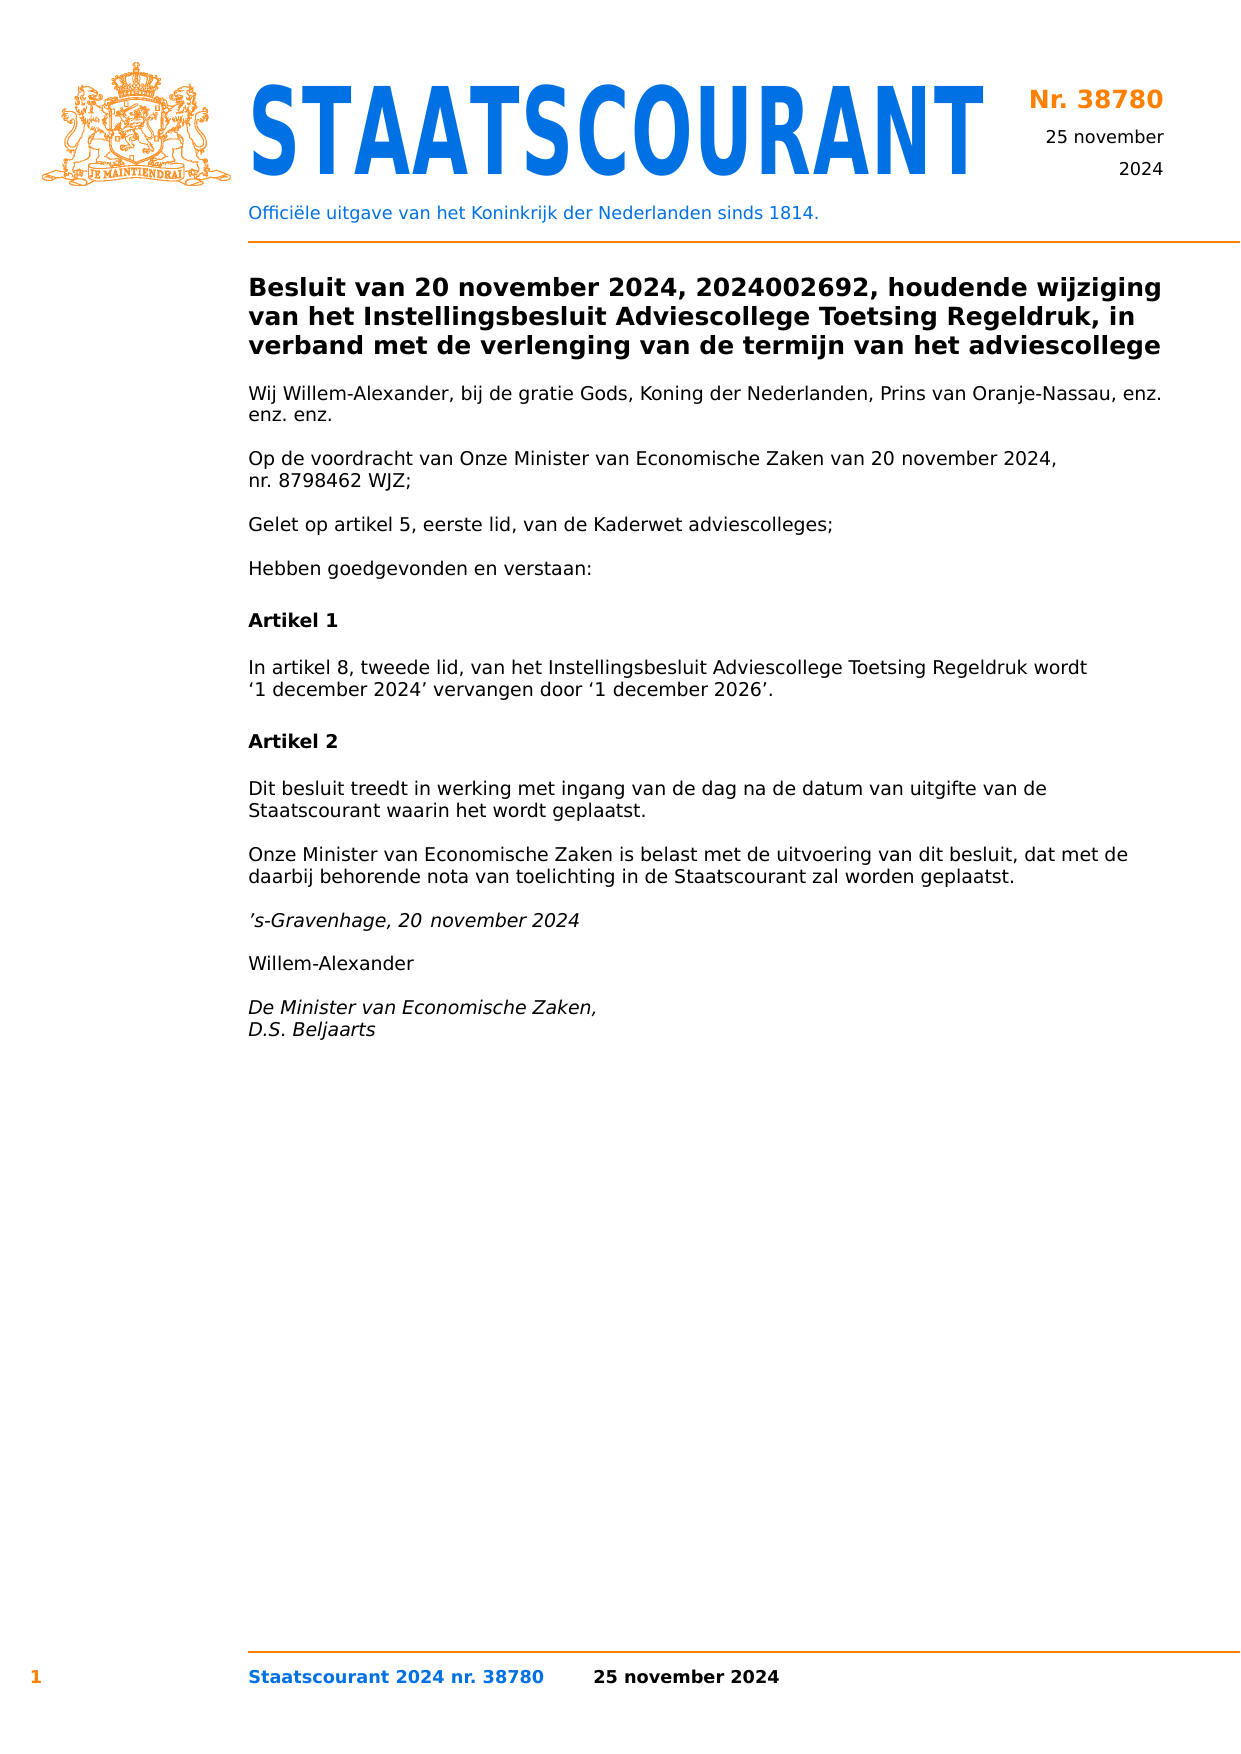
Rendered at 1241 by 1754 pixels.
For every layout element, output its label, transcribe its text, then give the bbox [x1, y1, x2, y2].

text Dit besluit treedt in werking met ingang van de dag na de datum van uitgifte van de Staatscourant waarin het wordt geplaatst. [248, 778, 1163, 822]
text In artikel 8, tweede lid, van het Instellingsbesluit Adviescollege Toetsing Regeldruk wordt ‘1 december 2024’ vervangen door ‘1 december 2026’. [248, 657, 1163, 701]
text Gelet op artikel 5, eerste lid, van de Kaderwet adviescolleges; [248, 514, 1163, 536]
picture [41, 62, 231, 186]
table_cell 25 november [998, 121, 1240, 153]
table_cell 2024 [998, 153, 1240, 203]
table_header STAATSCOURANT [248, 62, 998, 203]
table_header [25, 62, 248, 241]
text ’s-Gravenhage, 20 november 2024 [248, 909, 1163, 931]
subtitle Artikel 1 [248, 610, 1163, 632]
text Onze Minister van Economische Zaken is belast met de uitvoering van dit besluit, dat met de daarbij behorende nota van toelichting in de Staatscourant zal worden geplaatst. [248, 844, 1163, 888]
text De Minister van Economische Zaken, D.S. Beljaarts [248, 997, 1163, 1041]
text Wij Willem-Alexander, bij de gratie Gods, Koning der Nederlanden, Prins van Oranje-Nassau, enz. enz. enz. [248, 382, 1163, 426]
text Op de voordracht van Onze Minister van Economische Zaken van 20 november 2024, nr. 8798462 WJZ; [248, 448, 1163, 492]
table_header Nr. 38780 [998, 62, 1240, 121]
table_cell Officiële uitgave van het Koninkrijk der Nederlanden sinds 1814. [248, 203, 1240, 241]
subtitle Artikel 2 [248, 731, 1163, 753]
text Hebben goedgevonden en verstaan: [248, 558, 1163, 580]
text Willem-Alexander [248, 953, 1163, 975]
subtitle Besluit van 20 november 2024, 2024002692, houdende wijziging van het Instellingsbesluit Adviescollege Toetsing Regeldruk, in verband met de verlenging van de termijn van het adviescollege [248, 273, 1163, 361]
